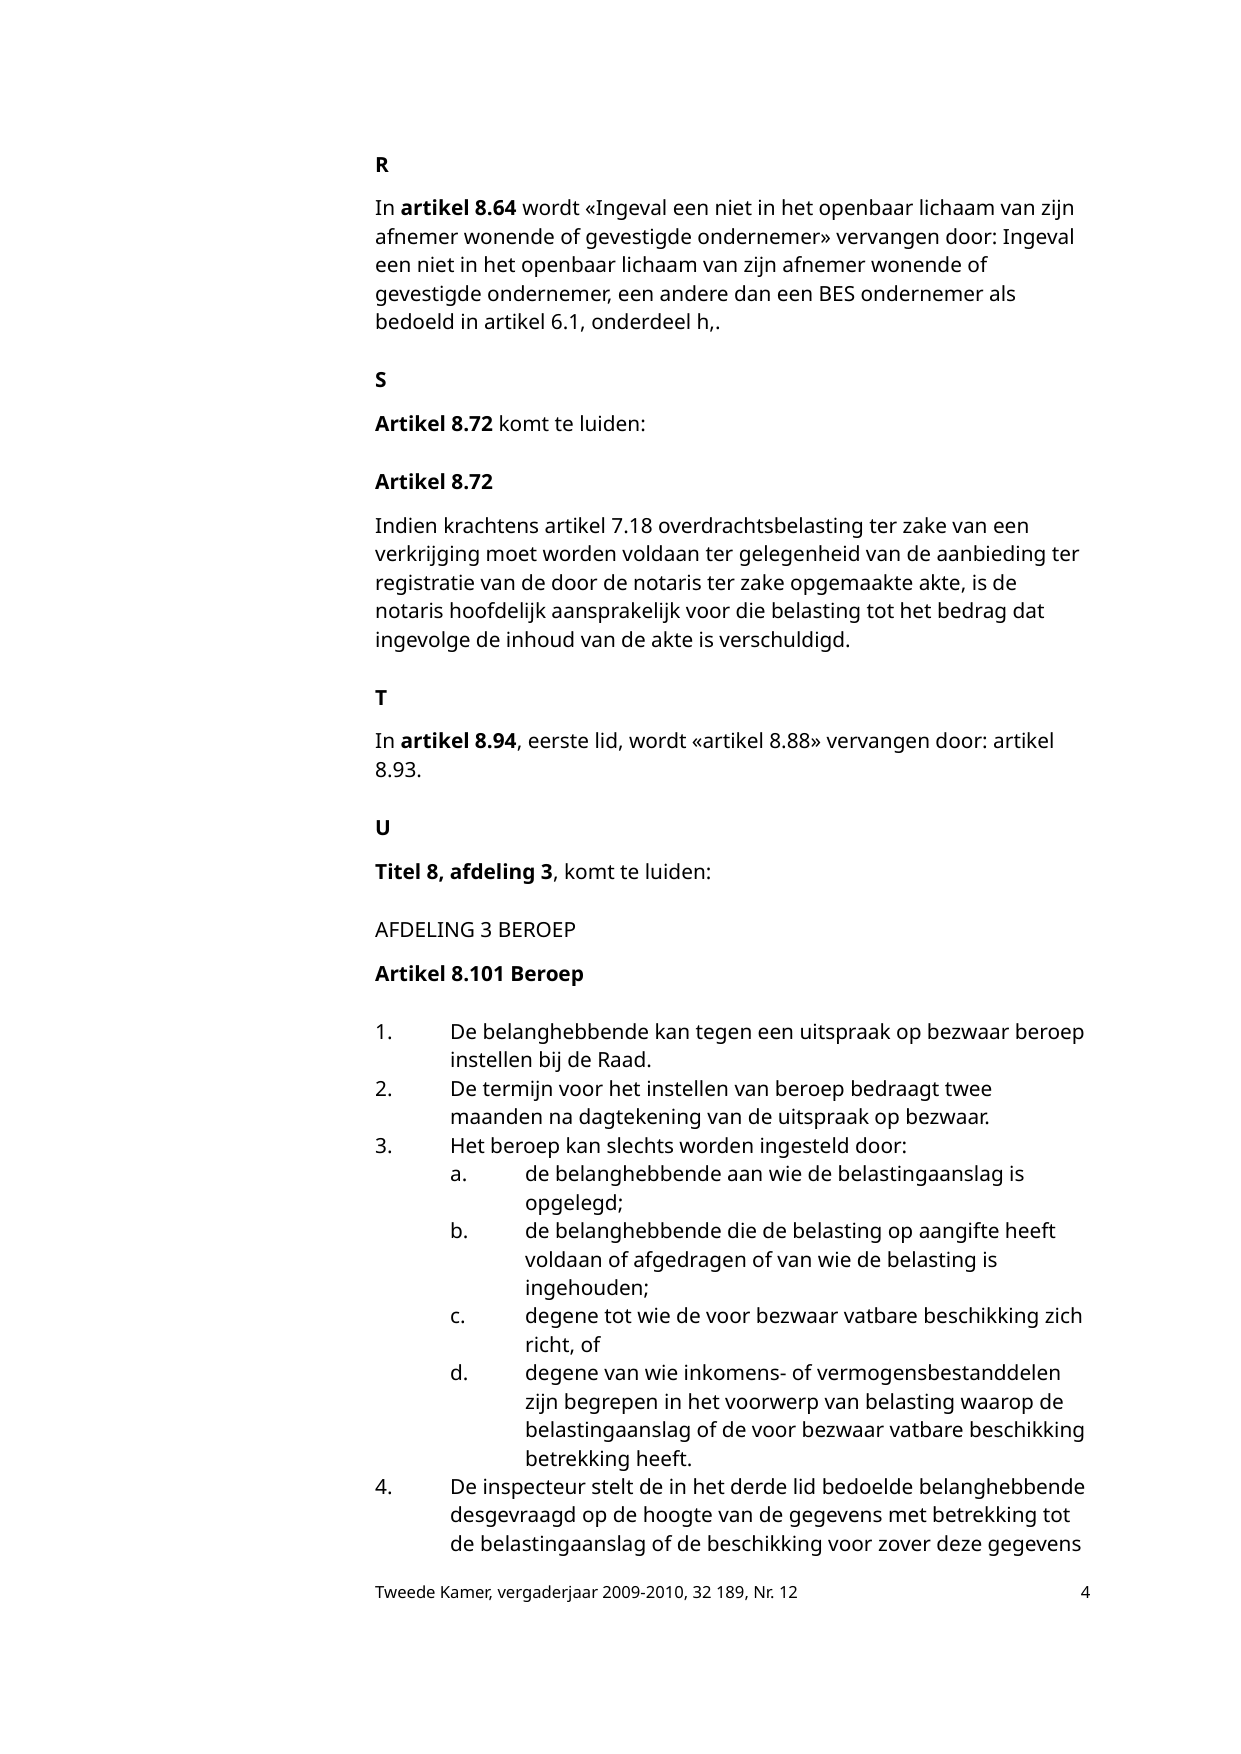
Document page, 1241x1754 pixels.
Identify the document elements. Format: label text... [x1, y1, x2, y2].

list de belanghebbende die de belasting op aangifte heeft voldaan of afgedragen of van wie de belasting is ingehouden; [450, 1216, 1090, 1302]
list De termijn voor het instellen van beroep bedraagt twee maanden na dagtekening van de uitspraak op bezwaar. [375, 1074, 1090, 1131]
text In artikel 8.64 wordt «Ingeval een niet in het openbaar lichaam van zijn afnemer wonende of gevestigde ondernemer» vervangen door: Ingeval een niet in het openbaar lichaam van zijn afnemer wonende of gevestigde ondernemer, een andere dan een BES ondernemer als bedoeld in artikel 6.1, onderdeel h,. [375, 193, 1090, 336]
list degene tot wie de voor bezwaar vatbare beschikking zich richt, of [450, 1302, 1090, 1358]
text Indien krachtens artikel 7.18 overdrachtsbelasting ter zake van een verkrijging moet worden voldaan ter gelegenheid van de aanbieding ter registratie van de door de notaris ter zake opgemaakte akte, is de notaris hoofdelijk aansprakelijk voor die belasting tot het bedrag dat ingevolge de inhoud van de akte is verschuldigd. [375, 511, 1090, 653]
list degene van wie inkomens- of vermogensbestanddelen zijn begrepen in het voorwerp van belasting waarop de belastingaanslag of de voor bezwaar vatbare beschikking betrekking heeft. [450, 1358, 1090, 1472]
list De inspecteur stelt de in het derde lid bedoelde belanghebbende desgevraagd op de hoogte van de gegevens met betrekking tot de belastingaanslag of de beschikking voor zover deze gegevens [375, 1472, 1090, 1557]
text U [375, 813, 1090, 842]
text T [375, 683, 1090, 712]
text In artikel 8.94, eerste lid, wordt «artikel 8.88» vervangen door: artikel 8.93. [375, 727, 1090, 783]
list De belanghebbende kan tegen een uitspraak op bezwaar beroep instellen bij de Raad. [375, 1017, 1090, 1074]
list de belanghebbende aan wie de belastingaanslag is opgelegd; [450, 1159, 1090, 1216]
text Artikel 8.101 Beroep [375, 959, 1090, 987]
text R [375, 150, 1090, 178]
list Het beroep kan slechts worden ingesteld door: [375, 1131, 1090, 1159]
text Artikel 8.72 komt te luiden: [375, 409, 1090, 437]
text Artikel 8.72 [375, 467, 1090, 496]
text Titel 8, afdeling 3, komt te luiden: [375, 857, 1090, 885]
text S [375, 366, 1090, 394]
text AFDELING 3 BEROEP [375, 915, 1090, 944]
